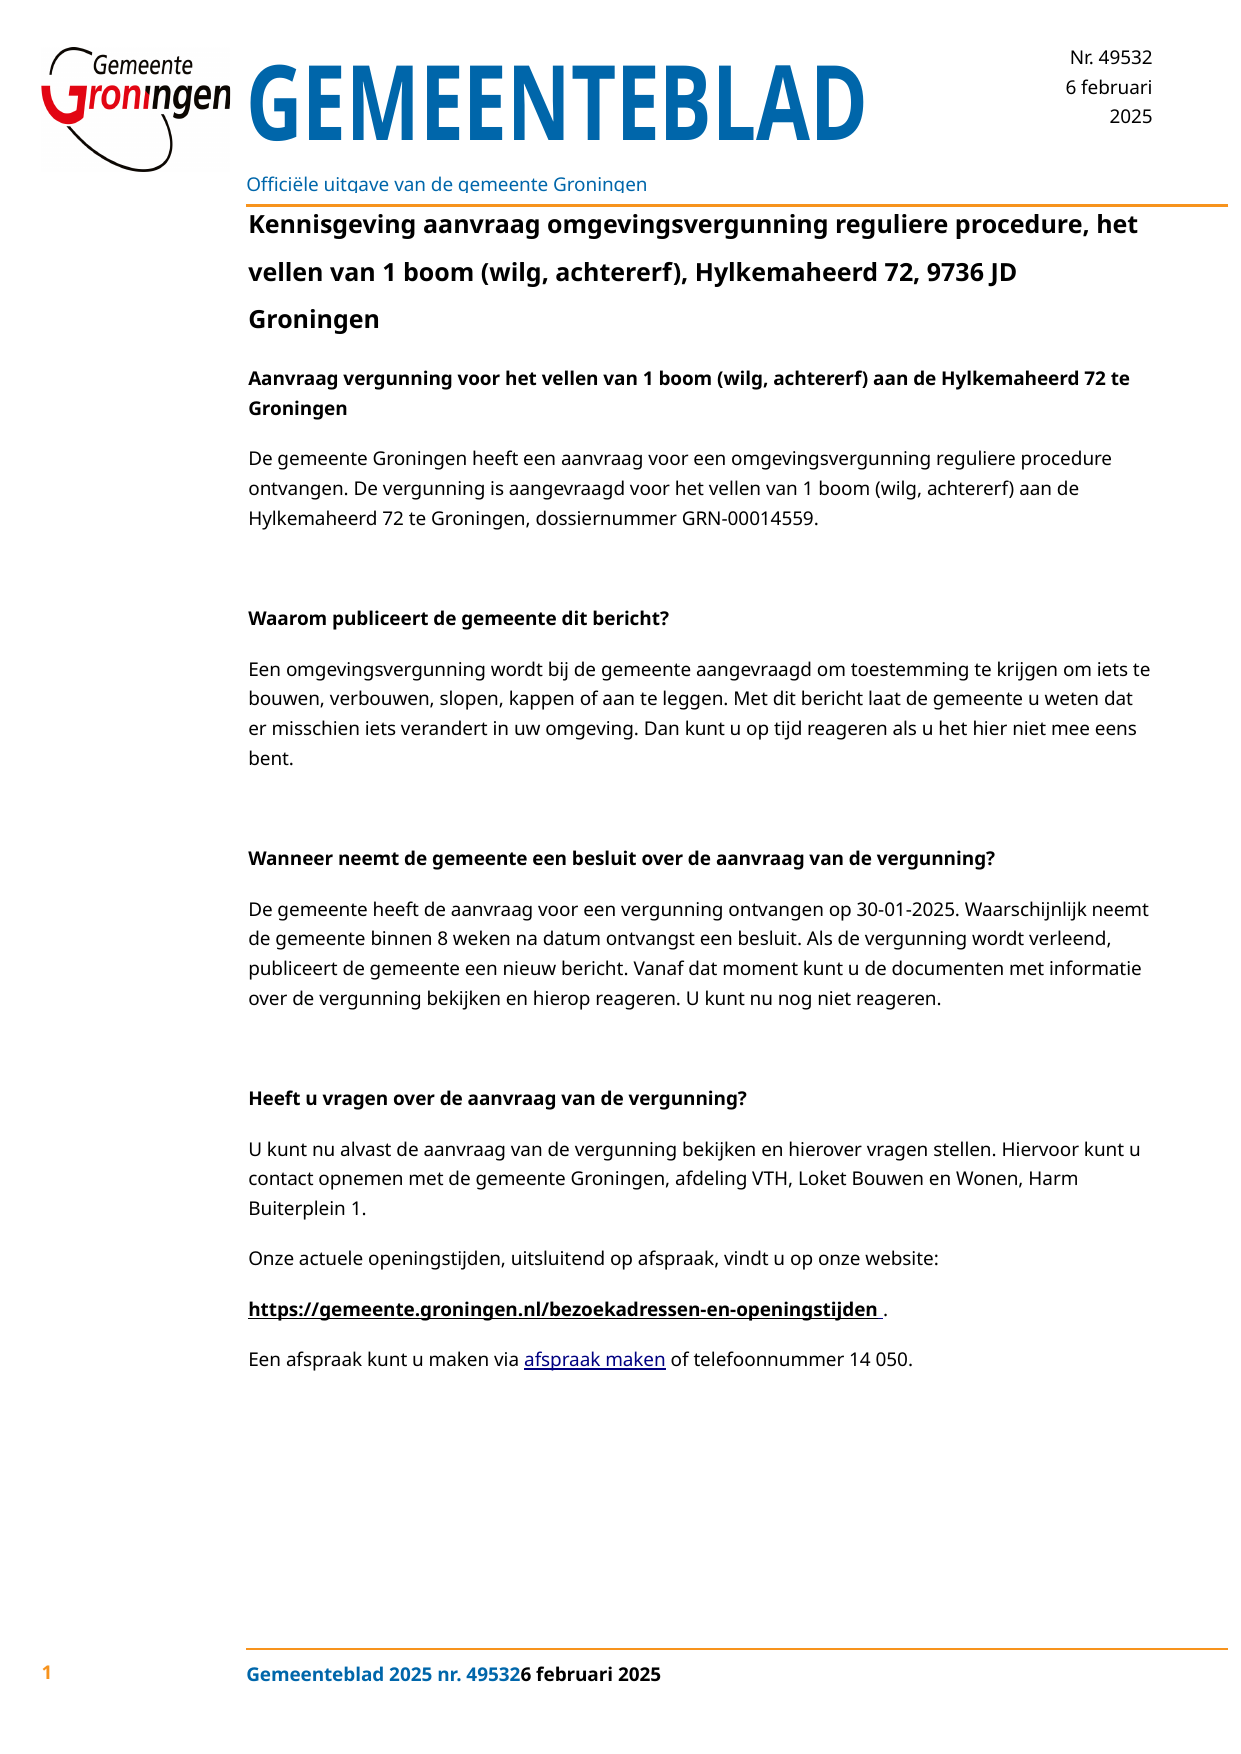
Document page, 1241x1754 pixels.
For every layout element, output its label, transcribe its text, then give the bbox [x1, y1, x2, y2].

text Wanneer neemt de gemeente een besluit over de aanvraag van de vergunning? [248, 846, 1152, 871]
text Een omgevingsvergunning wordt bij de gemeente aangevraagd om toestemming te krijgen om iets te bouwen, verbouwen, slopen, kappen of aan te leggen. Met dit bericht laat de gemeente u weten dat er misschien iets verandert in uw omgeving. Dan kunt u op tijd reageren als u het hier niet mee eens bent. [248, 656, 1152, 770]
picture [41, 47, 231, 172]
text Aanvraag vergunning voor het vellen van 1 boom (wilg, achtererf) aan de Hylkemaheerd 72 te Groningen [248, 366, 1152, 421]
text Kennisgeving aanvraag omgevingsvergunning reguliere procedure, het vellen van 1 boom (wilg, achtererf), Hylkemaheerd 72, 9736 JD Groningen [248, 207, 1152, 336]
text De gemeente Groningen heeft een aanvraag voor een omgevingsvergunning reguliere procedure ontvangen. De vergunning is aangevraagd voor het vellen van 1 boom (wilg, achtererf) aan de Hylkemaheerd 72 te Groningen, dossiernummer GRN-00014559. [248, 446, 1152, 530]
text Waarom publiceert de gemeente dit bericht? [248, 606, 1152, 631]
text Onze actuele openingstijden, uitsluitend op afspraak, vindt u op onze website: [248, 1246, 1152, 1271]
text Heeft u vragen over de aanvraag van de vergunning? [248, 1086, 1152, 1111]
text https://gemeente.groningen.nl/bezoekadressen-en-openingstijden . [248, 1296, 1152, 1322]
text De gemeente heeft de aanvraag voor een vergunning ontvangen op 30-01-2025. Waarschijnlijk neemt de gemeente binnen 8 weken na datum ontvangst een besluit. Als de vergunning wordt verleend, publiceert de gemeente een nieuw bericht. Vanaf dat moment kunt u de documenten met informatie over de vergunning bekijken en hierop reageren. U kunt nu nog niet reageren. [248, 896, 1152, 1010]
text Een afspraak kunt u maken via afspraak maken of telefoonnummer 14 050. [248, 1346, 1152, 1372]
text U kunt nu alvast de aanvraag van de vergunning bekijken en hierover vragen stellen. Hiervoor kunt u contact opnemen met de gemeente Groningen, afdeling VTH, Loket Bouwen en Wonen, Harm Buiterplein 1. [248, 1136, 1152, 1221]
